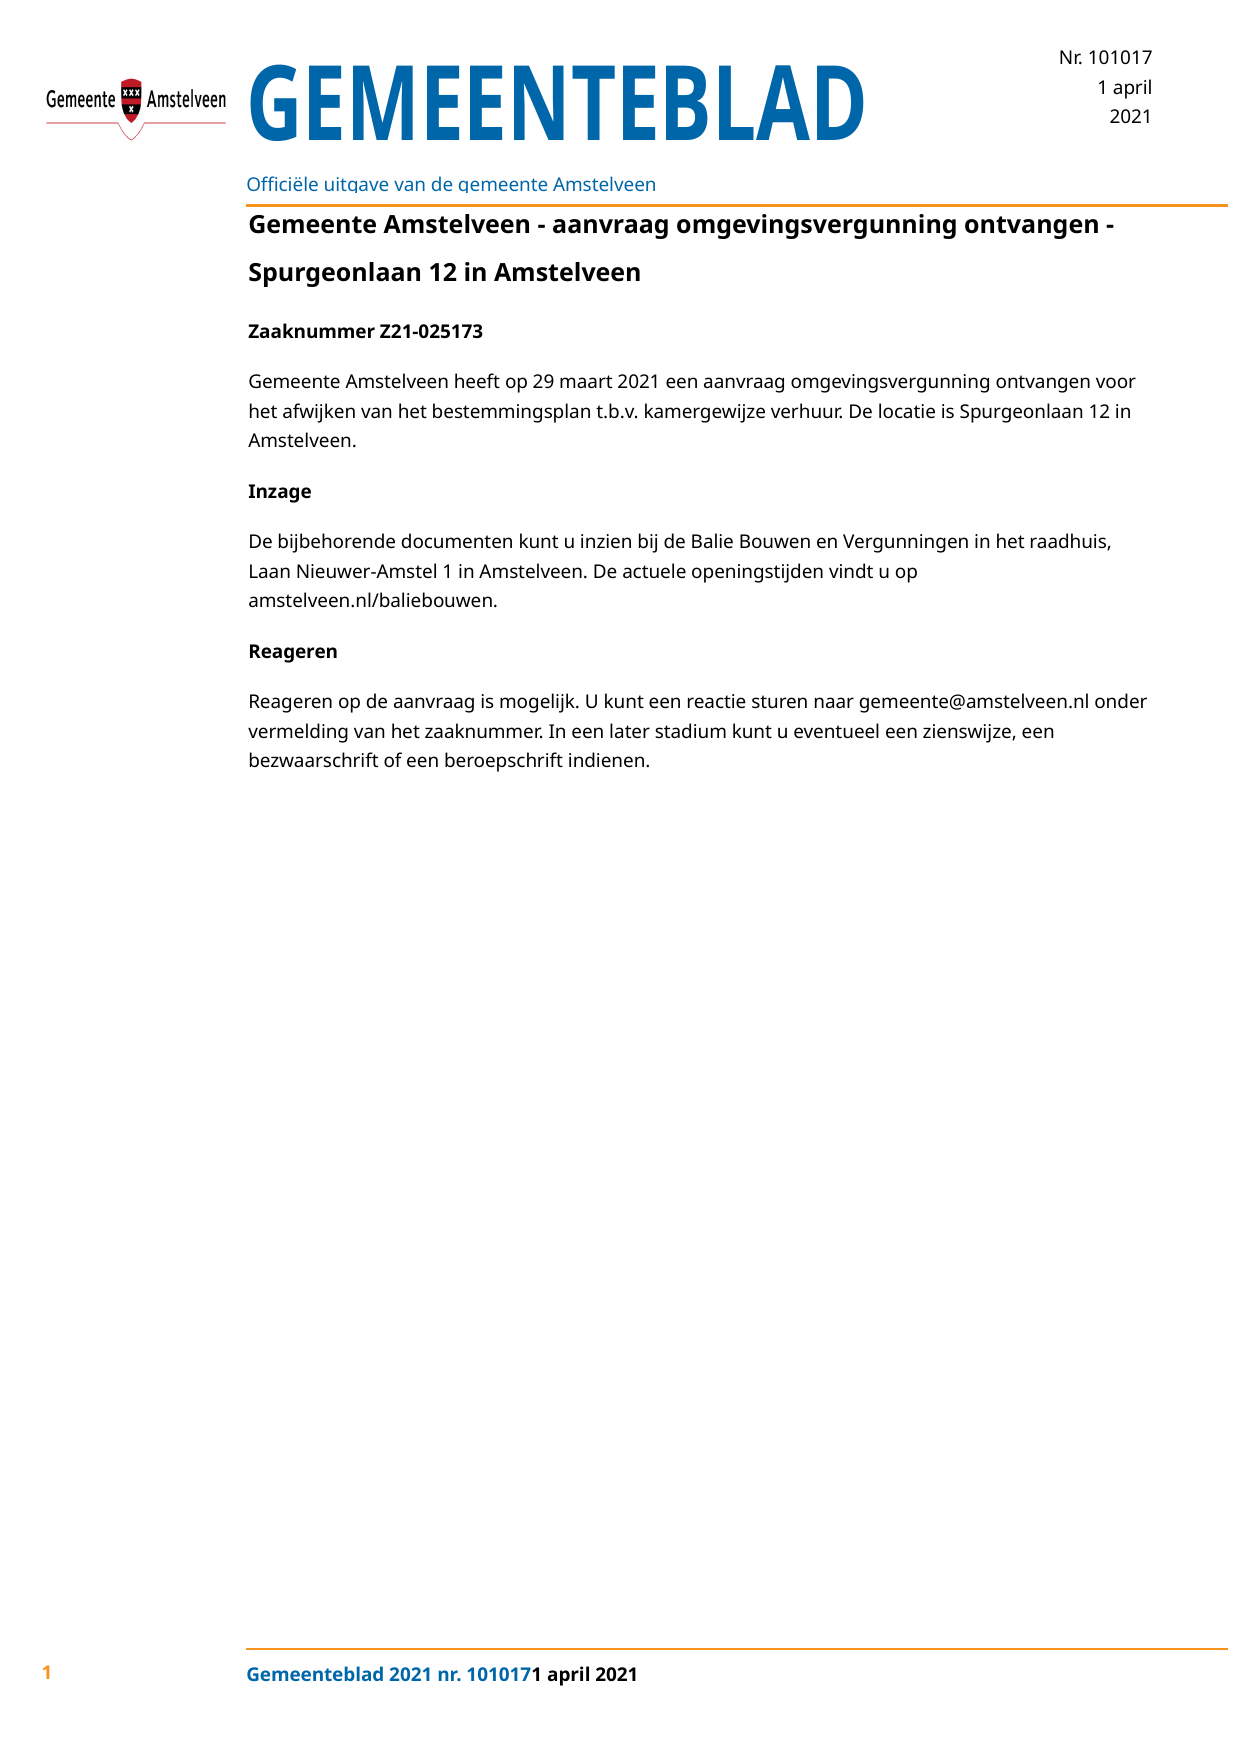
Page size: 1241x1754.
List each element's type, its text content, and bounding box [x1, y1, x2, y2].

text De bijbehorende documenten kunt u inzien bij de Balie Bouwen en Vergunningen in het raadhuis, Laan Nieuwer-Amstel 1 in Amstelveen. De actuele openingstijden vindt u op amstelveen.nl/baliebouwen. [248, 528, 1152, 613]
text Gemeente Amstelveen - aanvraag omgevingsvergunning ontvangen - Spurgeonlaan 12 in Amstelveen [248, 207, 1152, 288]
text Gemeente Amstelveen heeft op 29 maart 2021 een aanvraag omgevingsvergunning ontvangen voor het afwijken van het bestemmingsplan t.b.v. kamergewijze verhuur. De locatie is Spurgeonlaan 12 in Amstelveen. [248, 368, 1152, 453]
text Inzage [248, 478, 1152, 504]
text Reageren [248, 638, 1152, 664]
picture [41, 47, 231, 172]
text Zaaknummer Z21-025173 [248, 318, 1152, 344]
text Reageren op de aanvraag is mogelijk. U kunt een reactie sturen naar gemeente@amstelveen.nl onder vermelding van het zaaknummer. In een later stadium kunt u eventueel een zienswijze, een bezwaarschrift of een beroepschrift indienen. [248, 688, 1152, 773]
